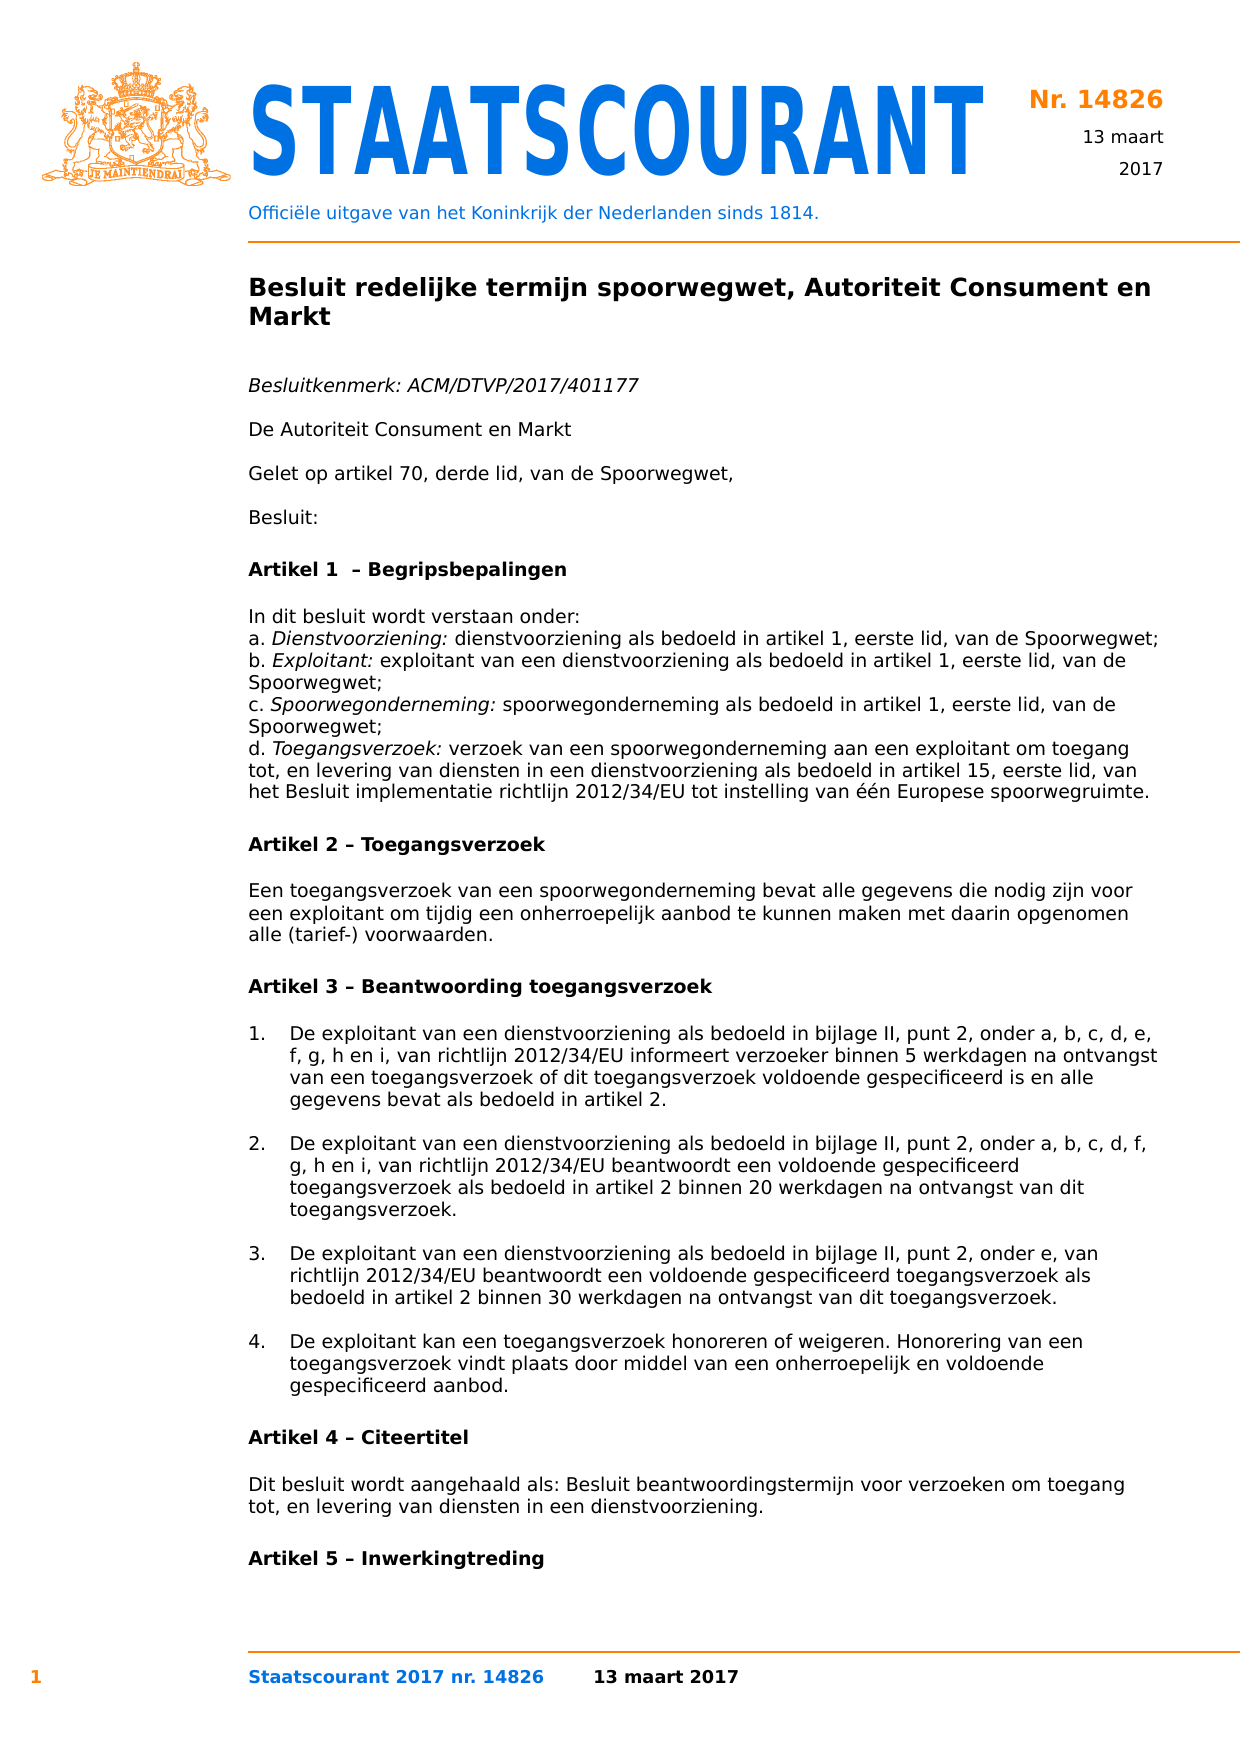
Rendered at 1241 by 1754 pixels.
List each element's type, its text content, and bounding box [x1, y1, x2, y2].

text Besluit: [248, 507, 1163, 529]
text 1. De exploitant van een dienstvoorziening als bedoeld in bijlage II, punt 2, onder a, b, c, d, e, f, g, h en i, van richtlijn 2012/34/EU informeert verzoeker binnen 5 werkdagen na ontvangst van een toegangsverzoek of dit toegangsverzoek voldoende gespecificeerd is en alle gegevens bevat als bedoeld in artikel 2. [248, 1023, 1163, 1111]
subtitle Artikel 5 – Inwerkingtreding [248, 1548, 1163, 1569]
text In dit besluit wordt verstaan onder: [248, 606, 1163, 628]
table_header Nr. 14826 [998, 62, 1240, 121]
subtitle Besluit redelijke termijn spoorwegwet, Autoriteit Consument en Markt [248, 273, 1163, 331]
table_cell 13 maart [998, 121, 1240, 153]
text c. Spoorwegonderneming: spoorwegonderneming als bedoeld in artikel 1, eerste lid, van de Spoorwegwet; [248, 693, 1163, 737]
text Besluitkenmerk: ACM/DTVP/2017/401177 [248, 375, 1163, 397]
text d. Toegangsverzoek: verzoek van een spoorwegonderneming aan een exploitant om toegang tot, en levering van diensten in een dienstvoorziening als bedoeld in artikel 15, eerste lid, van het Besluit implementatie richtlijn 2012/34/EU tot instelling van één Europese spoorwegruimte. [248, 737, 1163, 803]
subtitle Artikel 1 – Begripsbepalingen [248, 559, 1163, 581]
text De Autoriteit Consument en Markt [248, 419, 1163, 441]
text Een toegangsverzoek van een spoorwegonderneming bevat alle gegevens die nodig zijn voor een exploitant om tijdig een onherroepelijk aanbod te kunnen maken met daarin opgenomen alle (tarief-) voorwaarden. [248, 880, 1163, 946]
table_header [25, 62, 248, 241]
subtitle Artikel 2 – Toegangsverzoek [248, 833, 1163, 855]
picture [41, 62, 231, 186]
table_cell 2017 [998, 153, 1240, 203]
text a. Dienstvoorziening: dienstvoorziening als bedoeld in artikel 1, eerste lid, van de Spoorwegwet; [248, 628, 1163, 649]
text Dit besluit wordt aangehaald als: Besluit beantwoordingstermijn voor verzoeken om toegang tot, en levering van diensten in een dienstvoorziening. [248, 1474, 1163, 1518]
subtitle Artikel 3 – Beantwoording toegangsverzoek [248, 976, 1163, 998]
text 3. De exploitant van een dienstvoorziening als bedoeld in bijlage II, punt 2, onder e, van richtlijn 2012/34/EU beantwoordt een voldoende gespecificeerd toegangsverzoek als bedoeld in artikel 2 binnen 30 werkdagen na ontvangst van dit toegangsverzoek. [248, 1243, 1163, 1309]
table_header STAATSCOURANT [248, 62, 998, 203]
text b. Exploitant: exploitant van een dienstvoorziening als bedoeld in artikel 1, eerste lid, van de Spoorwegwet; [248, 649, 1163, 693]
text 2. De exploitant van een dienstvoorziening als bedoeld in bijlage II, punt 2, onder a, b, c, d, f, g, h en i, van richtlijn 2012/34/EU beantwoordt een voldoende gespecificeerd toegangsverzoek als bedoeld in artikel 2 binnen 20 werkdagen na ontvangst van dit toegangsverzoek. [248, 1133, 1163, 1221]
subtitle Artikel 4 – Citeertitel [248, 1427, 1163, 1449]
text Gelet op artikel 70, derde lid, van de Spoorwegwet, [248, 463, 1163, 485]
table_cell Officiële uitgave van het Koninkrijk der Nederlanden sinds 1814. [248, 203, 1240, 241]
text 4. De exploitant kan een toegangsverzoek honoreren of weigeren. Honorering van een toegangsverzoek vindt plaats door middel van een onherroepelijk en voldoende gespecificeerd aanbod. [248, 1331, 1163, 1397]
